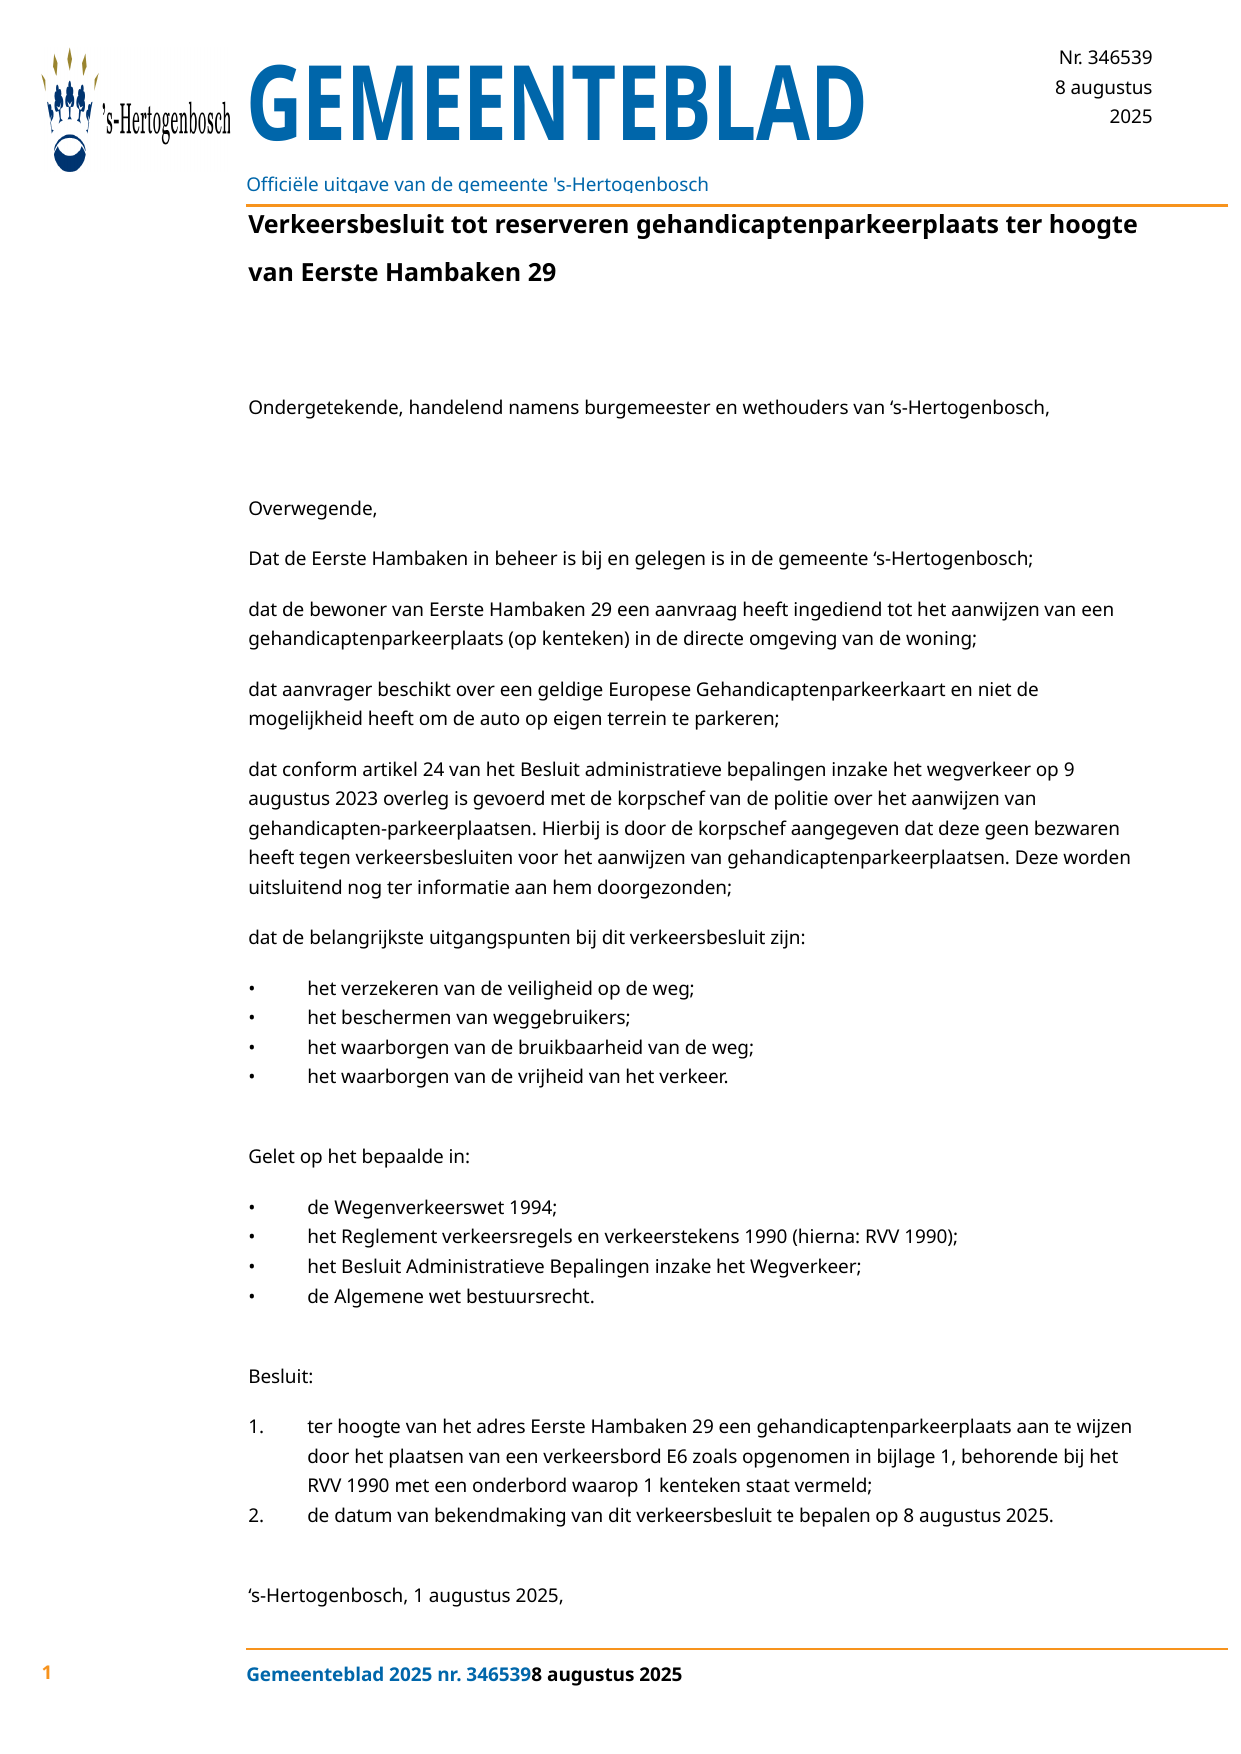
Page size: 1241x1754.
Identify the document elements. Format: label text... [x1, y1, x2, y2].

list de Algemene wet bestuursrecht. [248, 1283, 1152, 1308]
text Gelet op het bepaalde in: [248, 1144, 1152, 1169]
text ‘s-Hertogenbosch, 1 augustus 2025, [248, 1582, 1152, 1608]
list het Besluit Administratieve Bepalingen inzake het Wegverkeer; [248, 1253, 1152, 1279]
list het waarborgen van de bruikbaarheid van de weg; [248, 1034, 1152, 1060]
text dat de bewoner van Eerste Hambaken 29 een aanvraag heeft ingediend tot het aanwijzen van een gehandicaptenparkeerplaats (op kenteken) in de directe omgeving van de woning; [248, 596, 1152, 651]
picture [41, 47, 231, 172]
text Overwegende, [248, 495, 1152, 521]
text Verkeersbesluit tot reserveren gehandicaptenparkeerplaats ter hoogte van Eerste Hambaken 29 [248, 207, 1152, 288]
text dat conform artikel 24 van het Besluit administratieve bepalingen inzake het wegverkeer op 9 augustus 2023 overleg is gevoerd met de korpschef van de politie over het aanwijzen van gehandicapten-parkeerplaatsen. Hierbij is door de korpschef aangegeven dat deze geen bezwaren heeft tegen verkeersbesluiten voor het aanwijzen van gehandicaptenparkeerplaatsen. Deze worden uitsluitend nog ter informatie aan hem doorgezonden; [248, 756, 1152, 900]
list ter hoogte van het adres Eerste Hambaken 29 een gehandicaptenparkeerplaats aan te wijzen door het plaatsen van een verkeersbord E6 zoals opgenomen in bijlage 1, behorende bij het RVV 1990 met een onderbord waarop 1 kenteken staat vermeld; [248, 1413, 1152, 1498]
text Besluit: [248, 1363, 1152, 1388]
list het verzekeren van de veiligheid op de weg; [248, 975, 1152, 1001]
list het Reglement verkeersregels en verkeerstekens 1990 (hierna: RVV 1990); [248, 1224, 1152, 1249]
list de datum van bekendmaking van dit verkeersbesluit te bepalen op 8 augustus 2025. [248, 1502, 1152, 1528]
list het waarborgen van de vrijheid van het verkeer. [248, 1064, 1152, 1089]
list het beschermen van weggebruikers; [248, 1004, 1152, 1030]
text dat de belangrijkste uitgangspunten bij dit verkeersbesluit zijn: [248, 924, 1152, 950]
list de Wegenverkeerswet 1994; [248, 1194, 1152, 1220]
text Dat de Eerste Hambaken in beheer is bij en gelegen is in de gemeente ‘s-Hertogenbosch; [248, 545, 1152, 571]
text Ondergetekende, handelend namens burgemeester en wethouders van ‘s-Hertogenbosch, [248, 394, 1152, 420]
text dat aanvrager beschikt over een geldige Europese Gehandicaptenparkeerkaart en niet de mogelijkheid heeft om de auto op eigen terrein te parkeren; [248, 676, 1152, 731]
